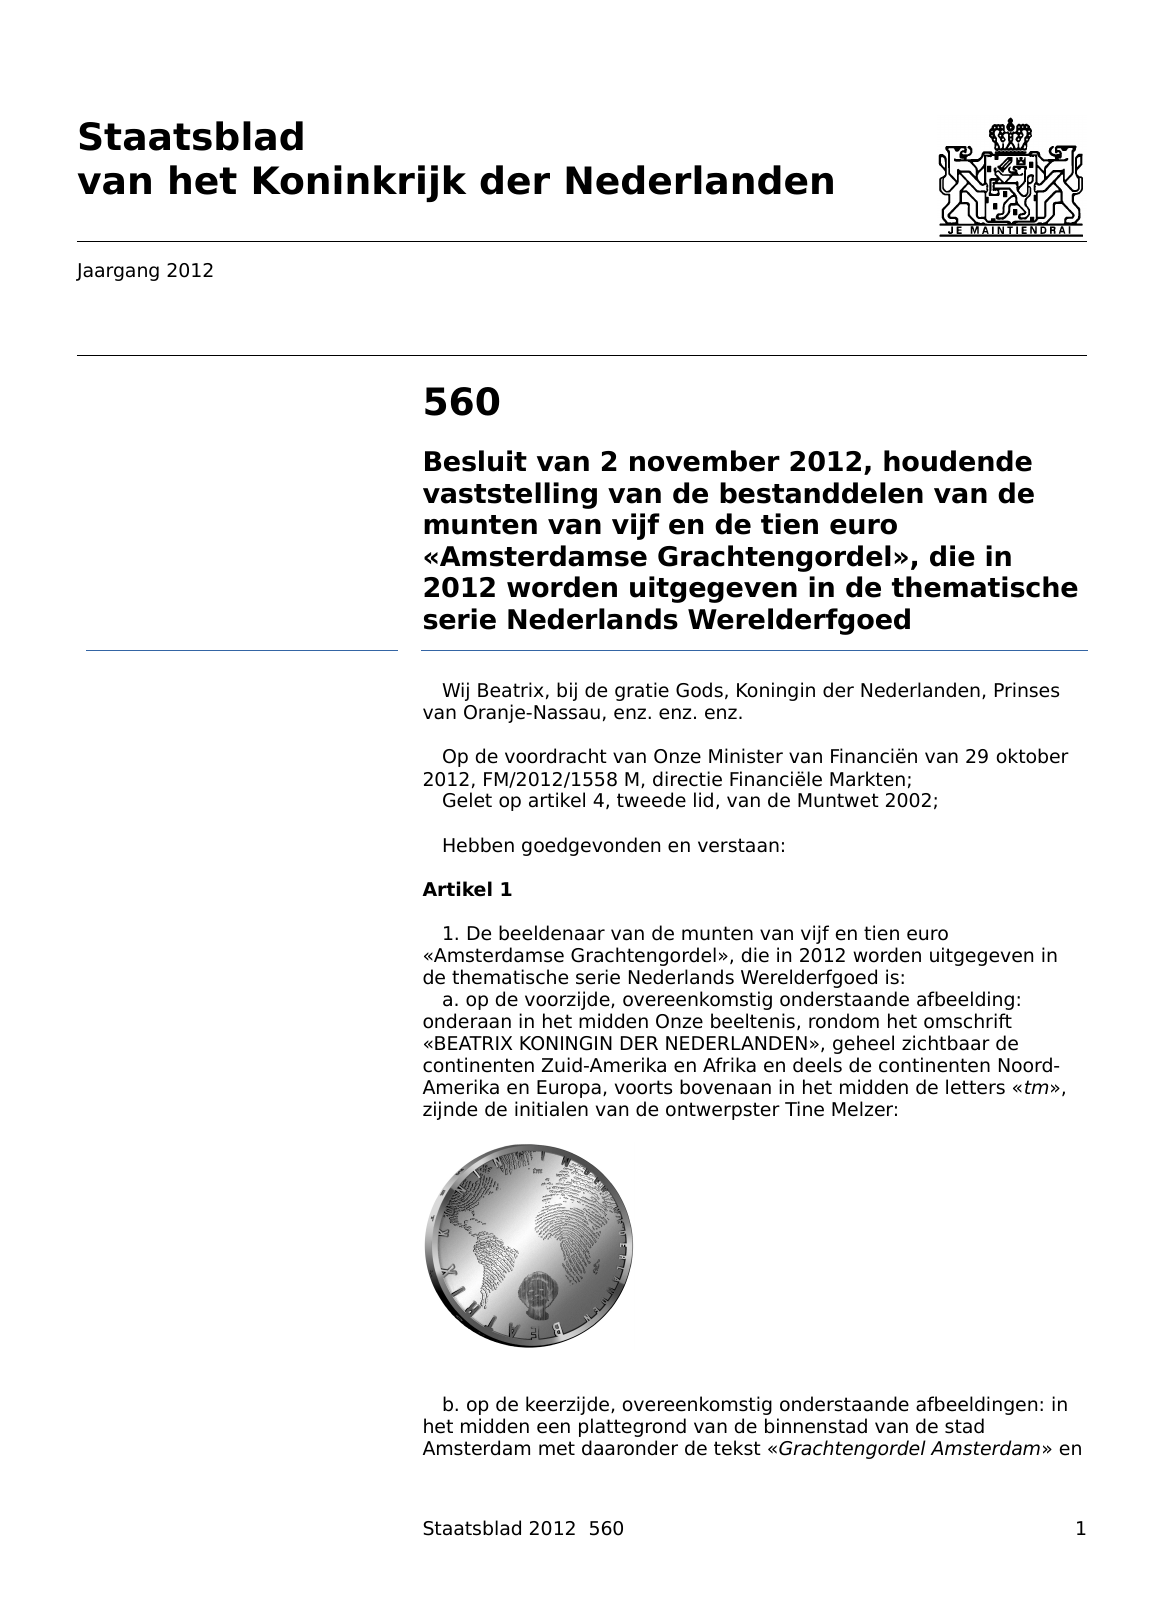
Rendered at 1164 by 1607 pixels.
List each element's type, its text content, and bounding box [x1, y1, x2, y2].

text b. op de keerzijde, overeenkomstig onderstaande afbeeldingen: in het midden een plattegrond van de binnenstad van de stad Amsterdam met daaronder de tekst «Grachtengordel Amsterdam» en [422, 1394, 1087, 1460]
text Op de voordracht van Onze Minister van Financiën van 29 oktober 2012, FM/2012/1558 M, directie Financiële Markten; [422, 746, 1087, 790]
picture [936, 115, 1087, 240]
text Besluit van 2 november 2012, houdende vaststelling van de bestanddelen van de munten van vijf en de tien euro «Amsterdamse Grachtengordel», die in 2012 worden uitgegeven in de thematische serie Nederlands Werelderfgoed [422, 447, 1087, 636]
text Hebben goedgevonden en verstaan: [422, 834, 1087, 857]
subtitle Artikel 1 [422, 879, 1087, 901]
text Gelet op artikel 4, tweede lid, van de Muntwet 2002; [422, 790, 1087, 812]
text 1. De beeldenaar van de munten van vijf en tien euro «Amsterdamse Grachtengordel», die in 2012 worden uitgegeven in de thematische serie Nederlands Werelderfgoed is: [422, 923, 1087, 989]
table_cell Jaargang 2012 [77, 242, 1087, 355]
table_header Staatsblad van het Koninkrijk der Nederlanden [77, 100, 886, 241]
text a. op de voorzijde, overeenkomstig onderstaande afbeelding: onderaan in het midden Onze beeltenis, rondom het omschrift «BEATRIX KONINGIN DER NEDERLANDEN», geheel zichtbaar de continenten Zuid-Amerika en Afrika en deels de continenten Noord-Amerika en Europa, voorts bovenaan in het midden de letters «tm», zijnde de initialen van de ontwerpster Tine Melzer: [422, 989, 1087, 1121]
subtitle 560 [422, 381, 1087, 424]
table_header [886, 100, 1087, 241]
text Wij Beatrix, bij de gratie Gods, Koningin der Nederlanden, Prinses van Oranje-Nassau, enz. enz. enz. [422, 680, 1087, 724]
picture [422, 1142, 635, 1350]
